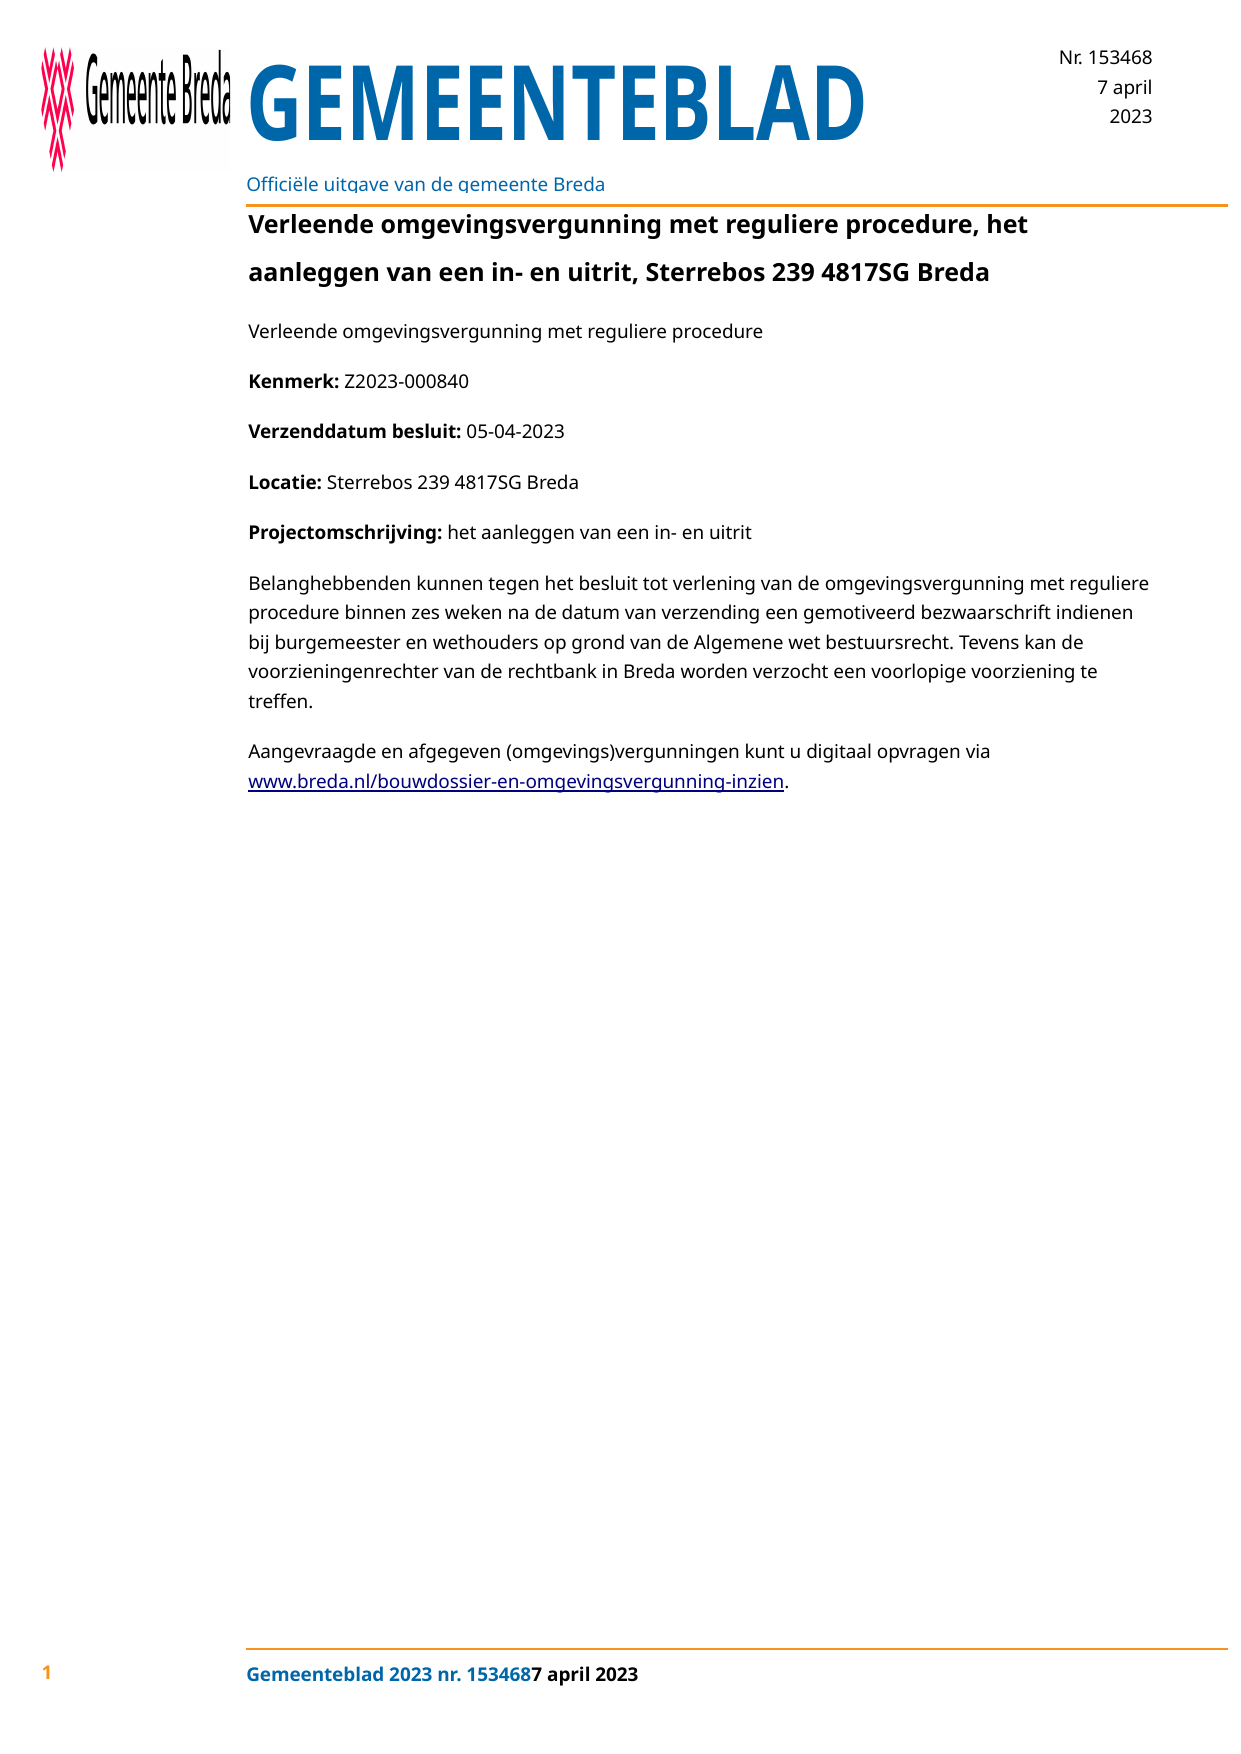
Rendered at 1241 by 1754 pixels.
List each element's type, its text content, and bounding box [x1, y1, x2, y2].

text Verzenddatum besluit: 05-04-2023 [248, 419, 1152, 444]
text Verleende omgevingsvergunning met reguliere procedure [248, 318, 1152, 344]
text Verleende omgevingsvergunning met reguliere procedure, het aanleggen van een in- en uitrit, Sterrebos 239 4817SG Breda [248, 207, 1152, 288]
text Projectomschrijving: het aanleggen van een in- en uitrit [248, 519, 1152, 545]
text Kenmerk: Z2023-000840 [248, 368, 1152, 394]
text Belanghebbenden kunnen tegen het besluit tot verlening van de omgevingsvergunning met reguliere procedure binnen zes weken na de datum van verzending een gemotiveerd bezwaarschrift indienen bij burgemeester en wethouders op grond van de Algemene wet bestuursrecht. Tevens kan de voorzieningenrechter van de rechtbank in Breda worden verzocht een voorlopige voorziening te treffen. [248, 570, 1152, 714]
text Aangevraagde en afgegeven (omgevings)vergunningen kunt u digitaal opvragen via www.breda.nl/bouwdossier-en-omgevingsvergunning-inzien. [248, 739, 1152, 794]
picture [41, 47, 231, 172]
text Locatie: Sterrebos 239 4817SG Breda [248, 469, 1152, 495]
